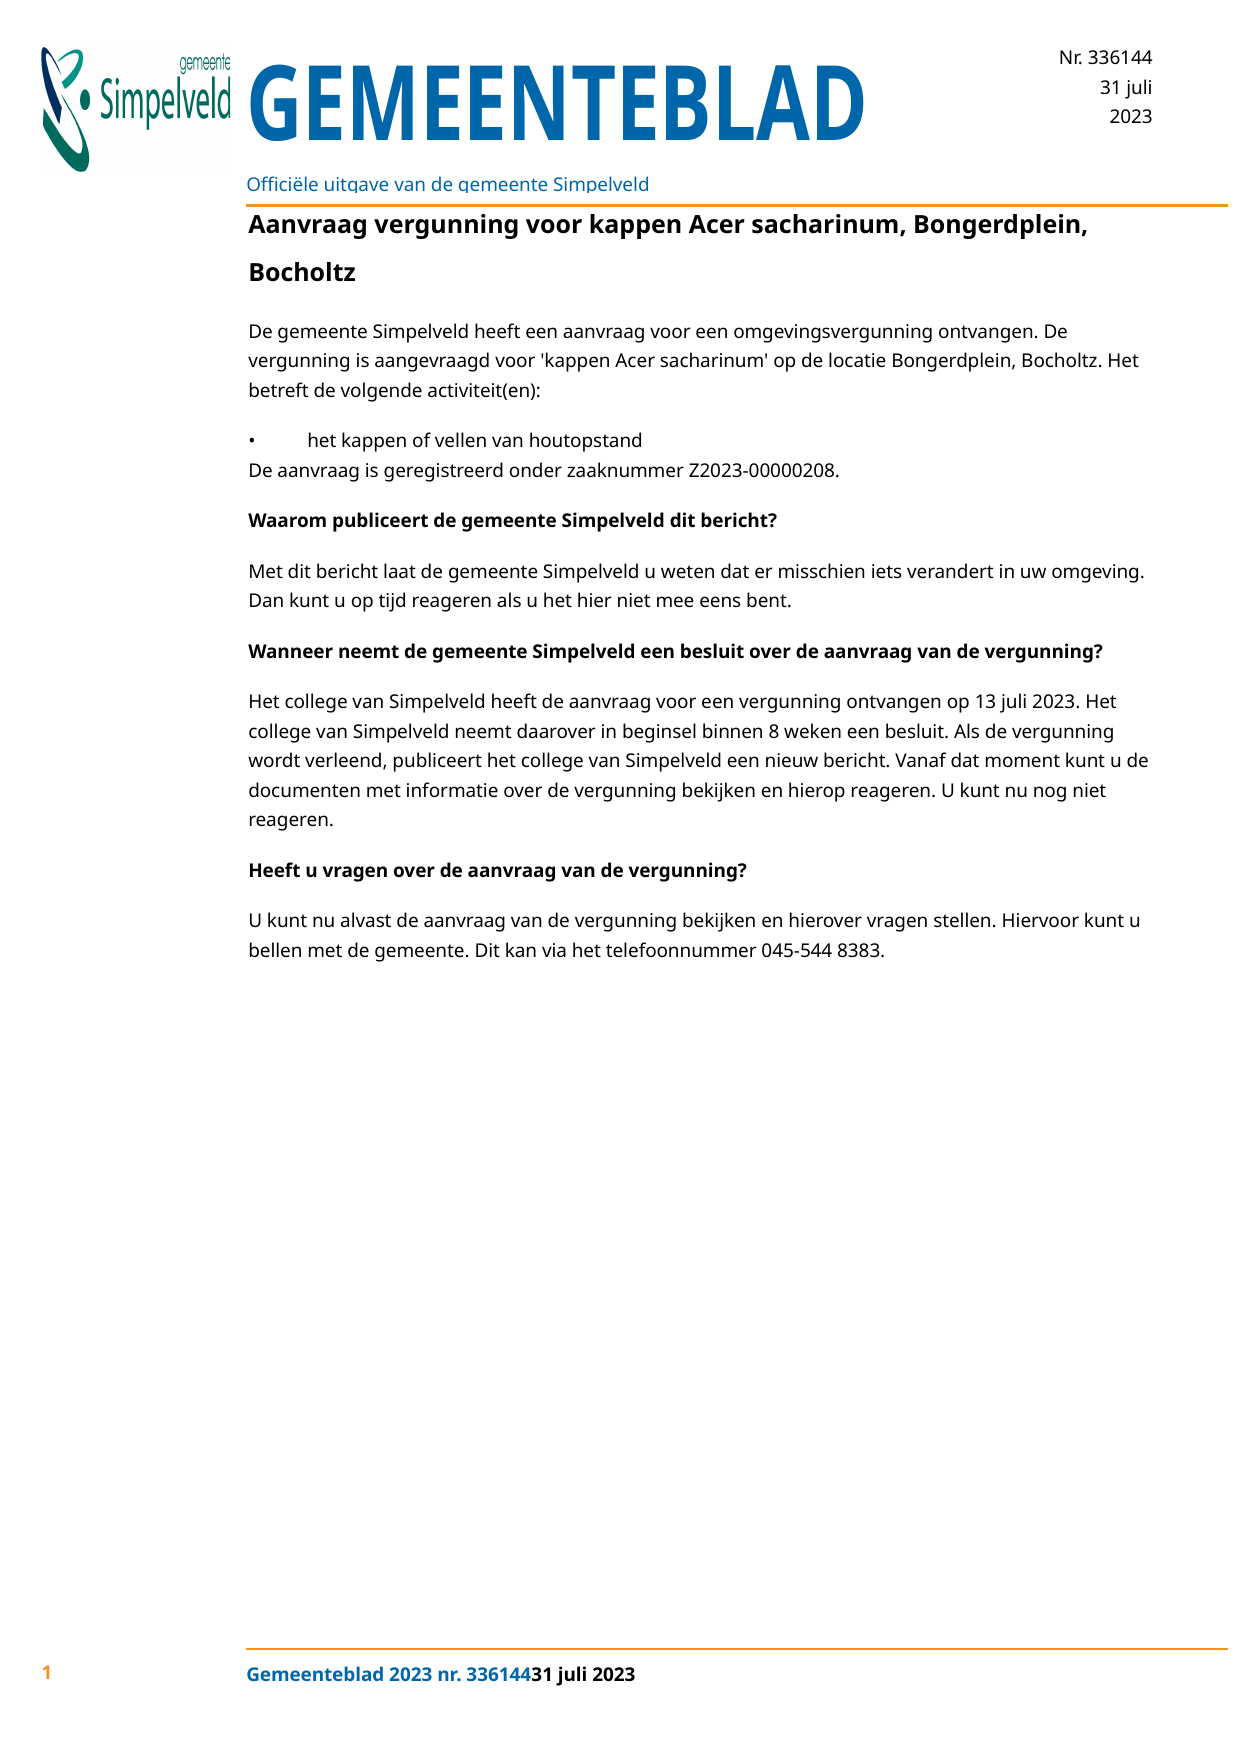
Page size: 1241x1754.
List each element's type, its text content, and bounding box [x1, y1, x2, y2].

text Het college van Simpelveld heeft de aanvraag voor een vergunning ontvangen op 13 juli 2023. Het college van Simpelveld neemt daarover in beginsel binnen 8 weken een besluit. Als de vergunning wordt verleend, publiceert het college van Simpelveld een nieuw bericht. Vanaf dat moment kunt u de documenten met informatie over de vergunning bekijken en hierop reageren. U kunt nu nog niet reageren. [248, 688, 1152, 832]
text Met dit bericht laat de gemeente Simpelveld u weten dat er misschien iets verandert in uw omgeving. Dan kunt u op tijd reageren als u het hier niet mee eens bent. [248, 558, 1152, 613]
text Aanvraag vergunning voor kappen Acer sacharinum, Bongerdplein, Bocholtz [248, 207, 1152, 288]
text U kunt nu alvast de aanvraag van de vergunning bekijken en hierover vragen stellen. Hiervoor kunt u bellen met de gemeente. Dit kan via het telefoonnummer 045-544 8383. [248, 907, 1152, 963]
list het kappen of vellen van houtopstand [248, 427, 1152, 453]
text Waarom publiceert de gemeente Simpelveld dit bericht? [248, 507, 1152, 533]
text De aanvraag is geregistreerd onder zaaknummer Z2023-00000208. [248, 457, 1152, 483]
picture [41, 47, 231, 172]
text Wanneer neemt de gemeente Simpelveld een besluit over de aanvraag van de vergunning? [248, 638, 1152, 664]
text Heeft u vragen over de aanvraag van de vergunning? [248, 857, 1152, 883]
text De gemeente Simpelveld heeft een aanvraag voor een omgevingsvergunning ontvangen. De vergunning is aangevraagd voor 'kappen Acer sacharinum' op de locatie Bongerdplein, Bocholtz. Het betreft de volgende activiteit(en): [248, 318, 1152, 403]
